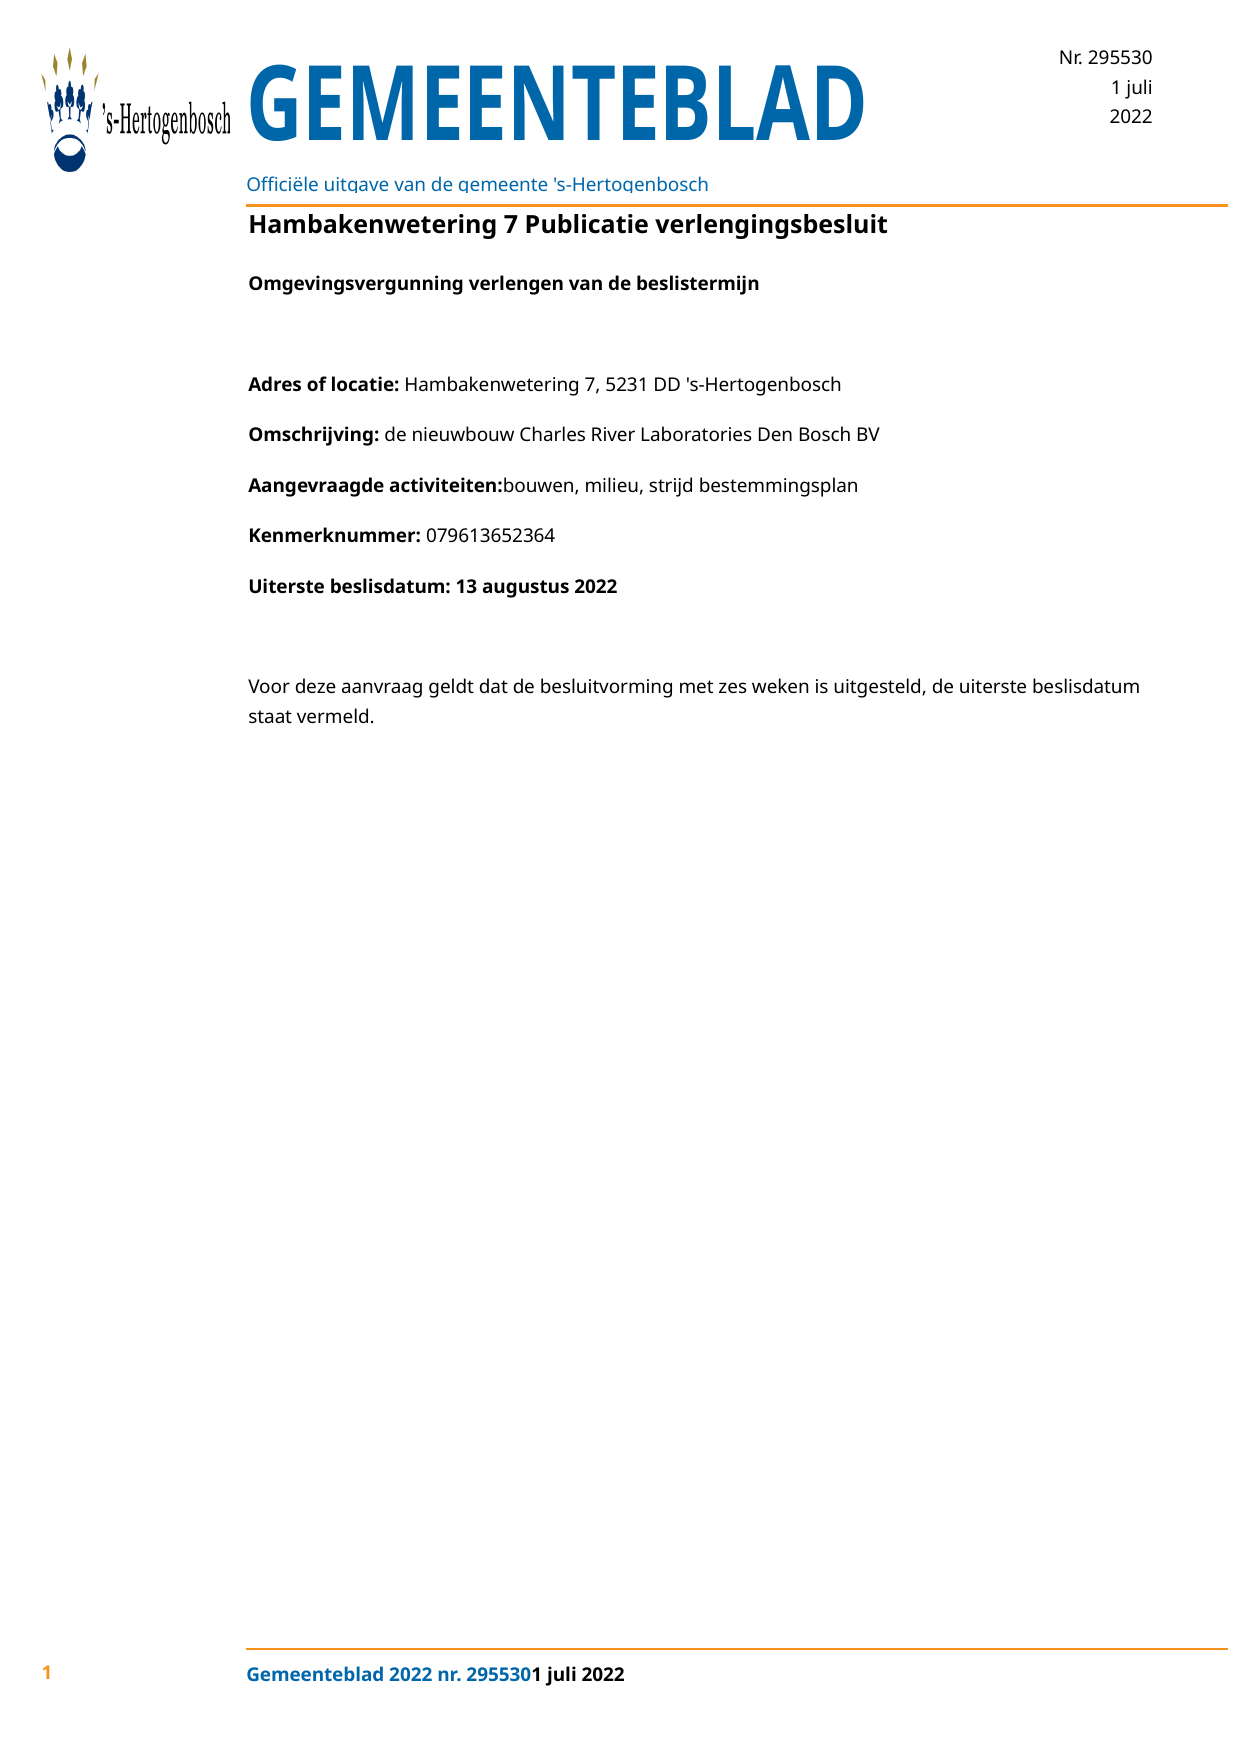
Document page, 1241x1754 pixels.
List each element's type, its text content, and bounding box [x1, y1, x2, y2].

text Adres of locatie: Hambakenwetering 7, 5231 DD 's-Hertogenbosch [248, 371, 1152, 397]
text Aangevraagde activiteiten:bouwen, milieu, strijd bestemmingsplan [248, 472, 1152, 498]
text Uiterste beslisdatum: 13 augustus 2022 [248, 573, 1152, 598]
text Omgevingsvergunning verlengen van de beslistermijn [248, 270, 1152, 296]
text Kenmerknummer: 079613652364 [248, 522, 1152, 548]
picture [41, 47, 231, 172]
text Hambakenwetering 7 Publicatie verlengingsbesluit [248, 207, 1152, 241]
text Voor deze aanvraag geldt dat de besluitvorming met zes weken is uitgesteld, de uiterste beslisdatum staat vermeld. [248, 674, 1152, 729]
text Omschrijving: de nieuwbouw Charles River Laboratories Den Bosch BV [248, 422, 1152, 447]
